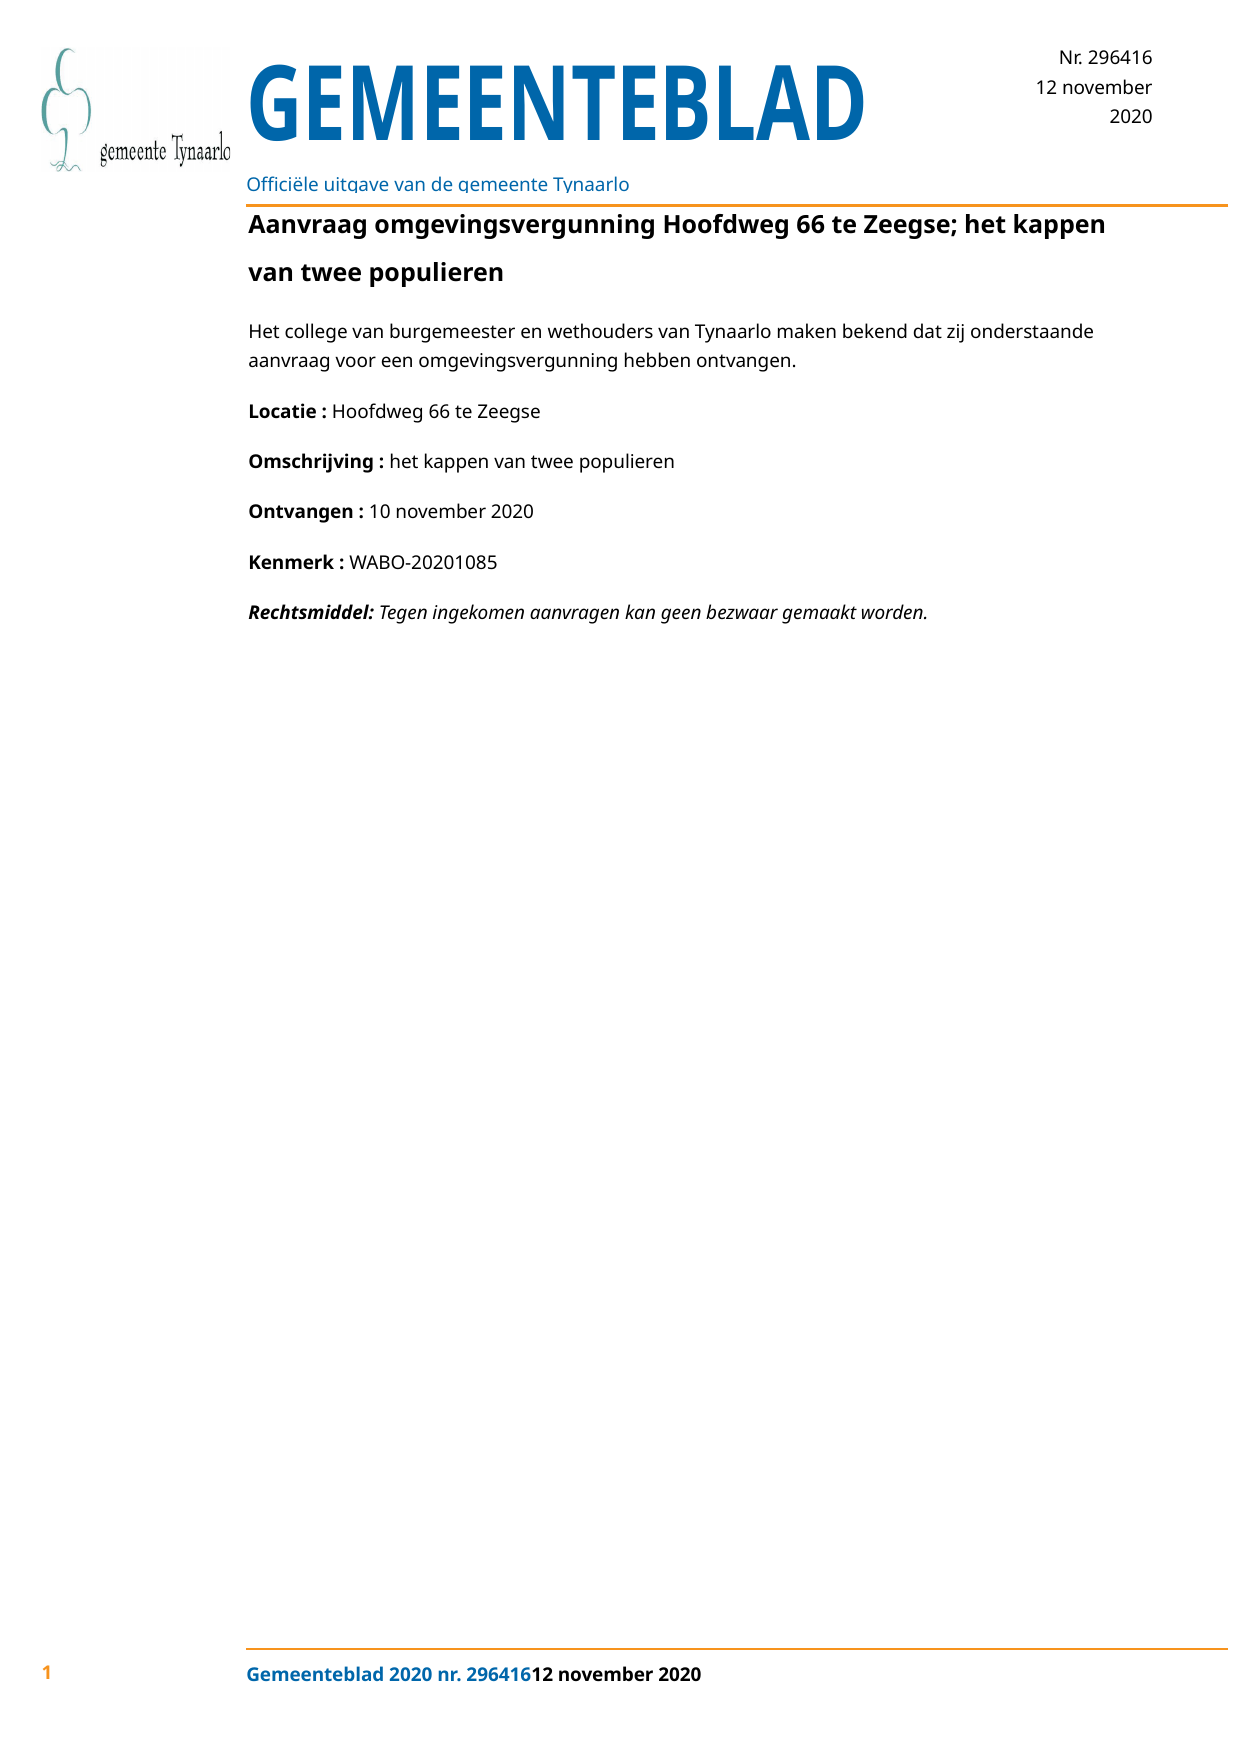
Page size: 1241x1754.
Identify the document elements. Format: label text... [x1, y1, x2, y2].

text Het college van burgemeester en wethouders van Tynaarlo maken bekend dat zij onderstaande aanvraag voor een omgevingsvergunning hebben ontvangen. [248, 318, 1152, 373]
text Ontvangen : 10 november 2020 [248, 499, 1152, 524]
text Kenmerk : WABO-20201085 [248, 549, 1152, 575]
picture [41, 47, 231, 172]
text Rechtsmiddel: Tegen ingekomen aanvragen kan geen bezwaar gemaakt worden. [248, 599, 1152, 625]
text Aanvraag omgevingsvergunning Hoofdweg 66 te Zeegse; het kappen van twee populieren [248, 207, 1152, 288]
text Locatie : Hoofdweg 66 te Zeegse [248, 398, 1152, 424]
text Omschrijving : het kappen van twee populieren [248, 448, 1152, 474]
